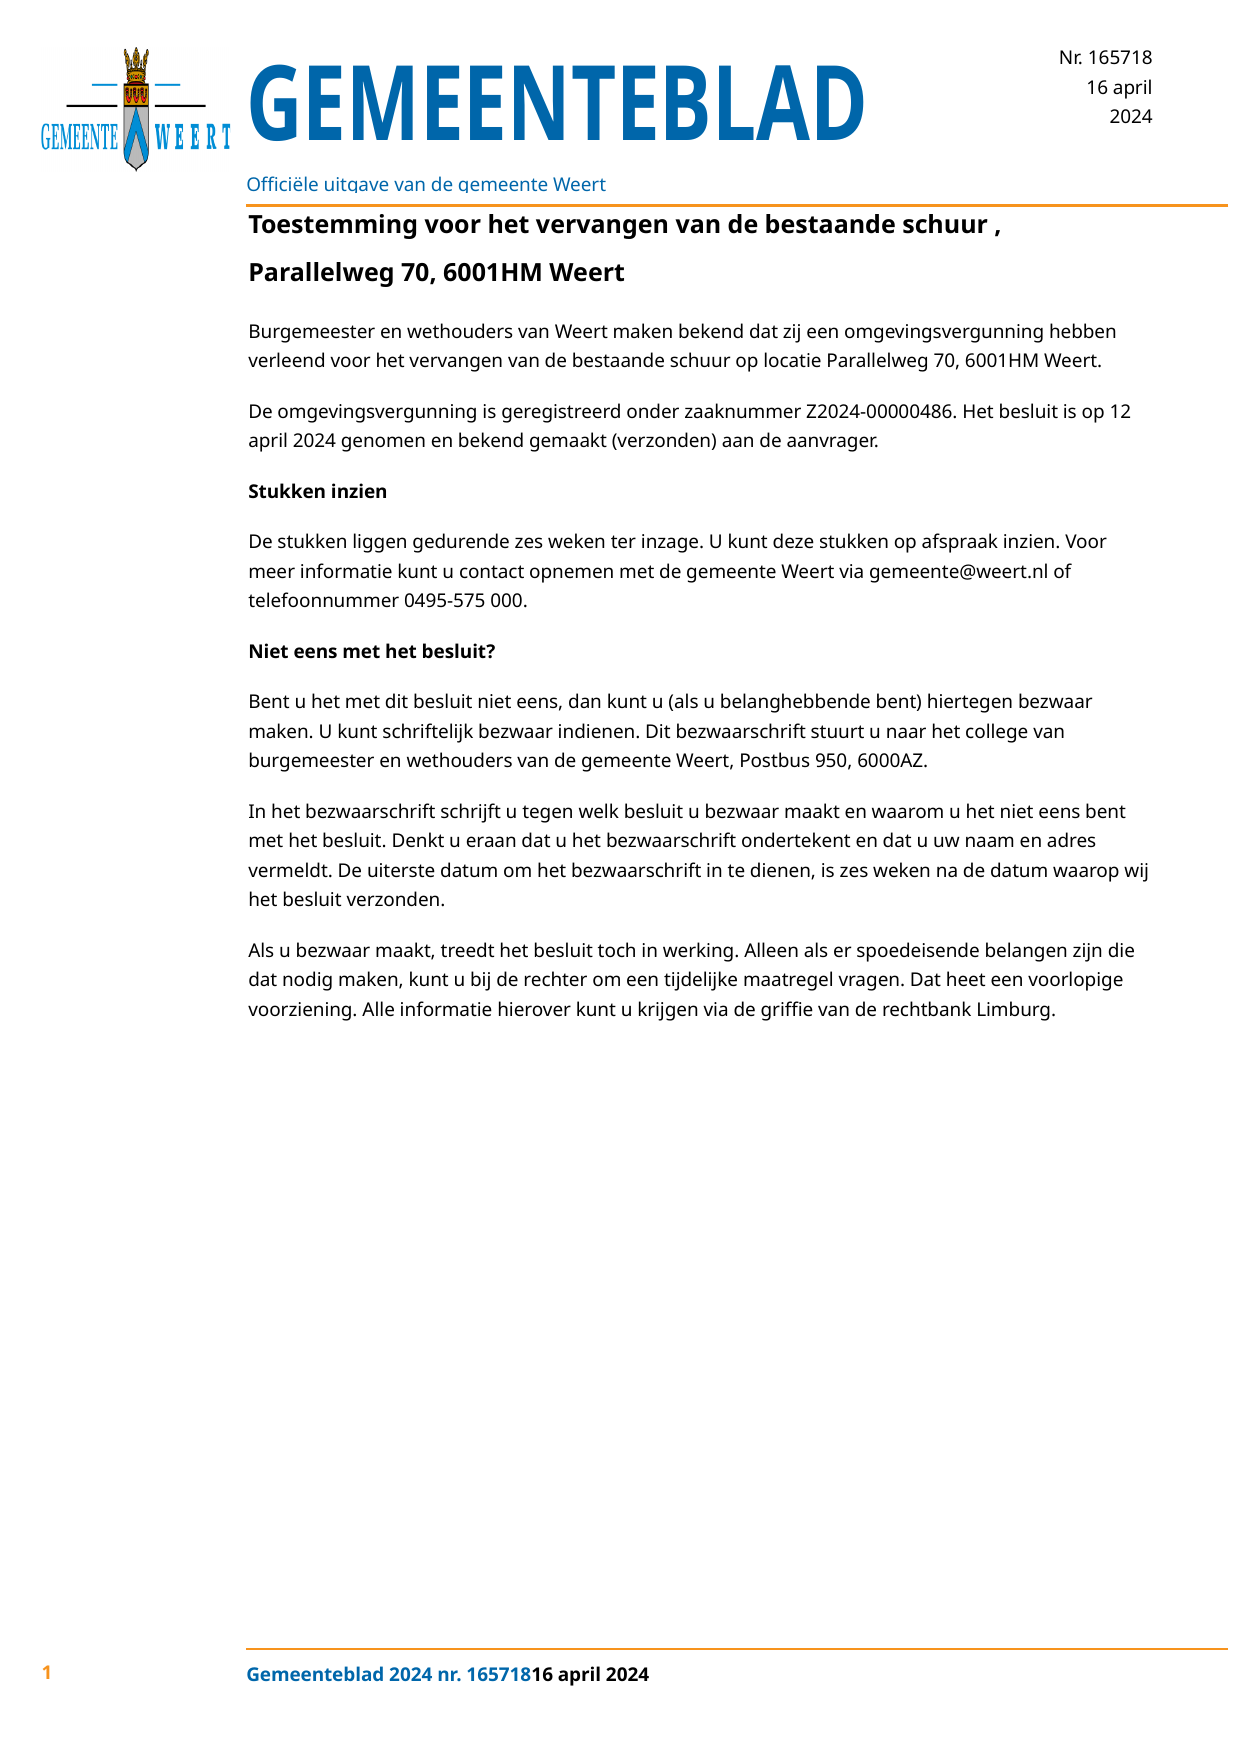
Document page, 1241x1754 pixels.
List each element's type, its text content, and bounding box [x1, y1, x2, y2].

text Bent u het met dit besluit niet eens, dan kunt u (als u belanghebbende bent) hiertegen bezwaar maken. U kunt schriftelijk bezwaar indienen. Dit bezwaarschrift stuurt u naar het college van burgemeester en wethouders van de gemeente Weert, Postbus 950, 6000AZ. [248, 688, 1152, 773]
text De stukken liggen gedurende zes weken ter inzage. U kunt deze stukken op afspraak inzien. Voor meer informatie kunt u contact opnemen met de gemeente Weert via gemeente@weert.nl of telefoonnummer 0495-575 000. [248, 528, 1152, 613]
text Stukken inzien [248, 478, 1152, 504]
picture [41, 47, 231, 172]
text Toestemming voor het vervangen van de bestaande schuur , Parallelweg 70, 6001HM Weert [248, 207, 1152, 288]
text Burgemeester en wethouders van Weert maken bekend dat zij een omgevingsvergunning hebben verleend voor het vervangen van de bestaande schuur op locatie Parallelweg 70, 6001HM Weert. [248, 318, 1152, 373]
text Niet eens met het besluit? [248, 638, 1152, 664]
text Als u bezwaar maakt, treedt het besluit toch in werking. Alleen als er spoedeisende belangen zijn die dat nodig maken, kunt u bij de rechter om een tijdelijke maatregel vragen. Dat heet een voorlopige voorziening. Alle informatie hierover kunt u krijgen via de griffie van de rechtbank Limburg. [248, 937, 1152, 1022]
text In het bezwaarschrift schrijft u tegen welk besluit u bezwaar maakt en waarom u het niet eens bent met het besluit. Denkt u eraan dat u het bezwaarschrift ondertekent en dat u uw naam en adres vermeldt. De uiterste datum om het bezwaarschrift in te dienen, is zes weken na de datum waarop wij het besluit verzonden. [248, 798, 1152, 912]
text De omgevingsvergunning is geregistreerd onder zaaknummer Z2024-00000486. Het besluit is op 12 april 2024 genomen en bekend gemaakt (verzonden) aan de aanvrager. [248, 398, 1152, 453]
